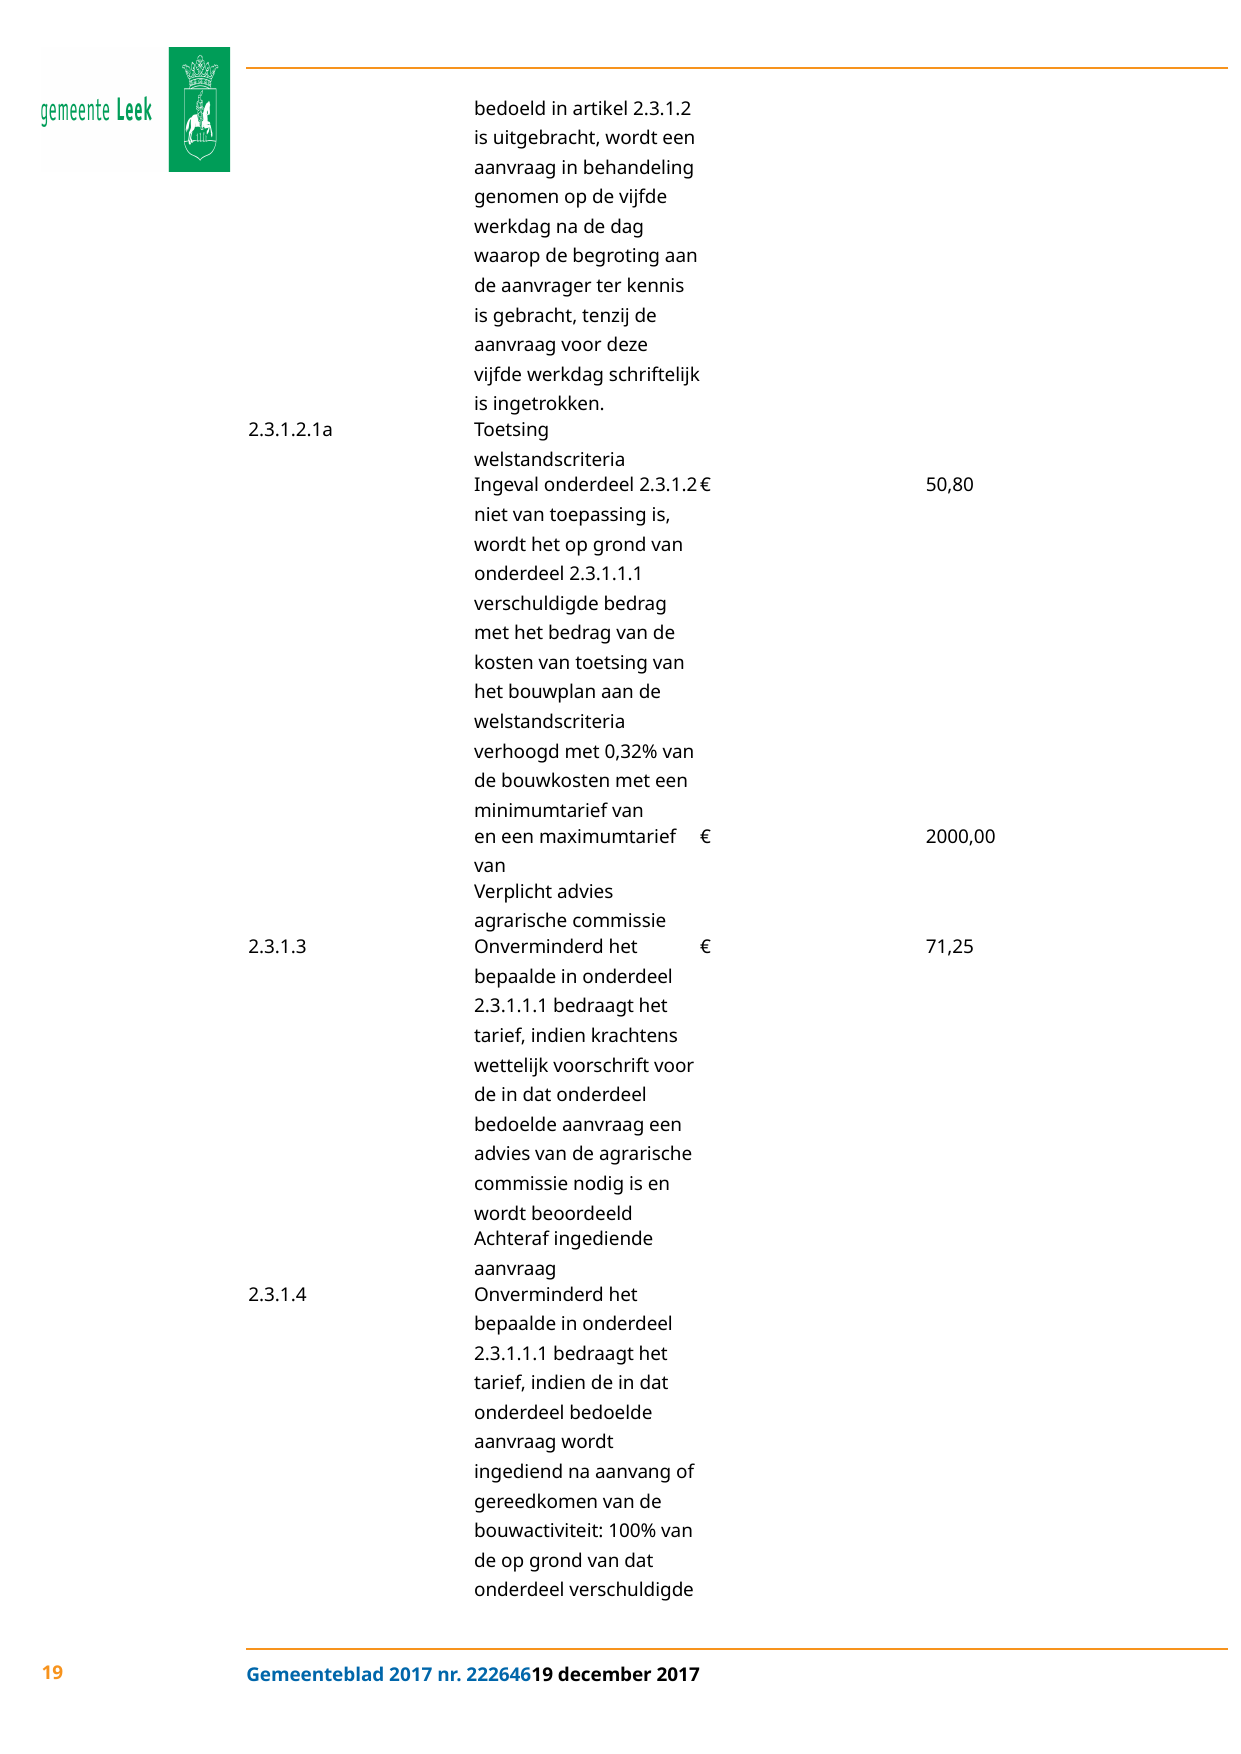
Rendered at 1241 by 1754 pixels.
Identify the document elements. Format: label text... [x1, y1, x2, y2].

table_cell [700, 1281, 926, 1602]
table_cell Ingeval onderdeel 2.3.1.2 niet van toepassing is, wordt het op grond van onderdeel 2.3.1.1.1 verschuldigde bedrag met het bedrag van de kosten van toetsing van het bouwplan aan de welstandscriteria verhoogd met 0,32% van de bouwkosten met een minimumtarief van [474, 472, 700, 823]
table_cell 50,80 [926, 472, 1152, 823]
table_cell [700, 1225, 926, 1281]
table_cell 2.3.1.2.1a [248, 416, 474, 472]
table_cell [248, 95, 474, 416]
table_cell en een maximumtarief van [474, 823, 700, 878]
table_cell [700, 878, 926, 933]
table_cell € [700, 934, 926, 1225]
table_cell [248, 1225, 474, 1281]
table_cell Verplicht advies agrarische commissie [474, 878, 700, 933]
table_cell € [700, 472, 926, 823]
table_cell 2.3.1.3 [248, 934, 474, 1225]
table_cell € [700, 823, 926, 878]
table_cell [926, 1225, 1152, 1281]
table_cell Onverminderd het bepaalde in onderdeel 2.3.1.1.1 bedraagt het tarief, indien de in dat onderdeel bedoelde aanvraag wordt ingediend na aanvang of gereedkomen van de bouwactiviteit: 100% van de op grond van dat onderdeel verschuldigde [474, 1281, 700, 1602]
table_cell [700, 95, 926, 416]
table_cell 2000,00 [926, 823, 1152, 878]
table_cell [926, 1281, 1152, 1602]
table_cell [926, 416, 1152, 472]
table_cell Onverminderd het bepaalde in onderdeel 2.3.1.1.1 bedraagt het tarief, indien krachtens wettelijk voorschrift voor de in dat onderdeel bedoelde aanvraag een advies van de agrarische commissie nodig is en wordt beoordeeld [474, 934, 700, 1225]
picture [41, 47, 231, 172]
table_cell [926, 878, 1152, 933]
table_cell [248, 878, 474, 933]
table_cell [248, 472, 474, 823]
table_cell [700, 416, 926, 472]
table_cell bedoeld in artikel 2.3.1.2 is uitgebracht, wordt een aanvraag in behandeling genomen op de vijfde werkdag na de dag waarop de begroting aan de aanvrager ter kennis is gebracht, tenzij de aanvraag voor deze vijfde werkdag schriftelijk is ingetrokken. [474, 95, 700, 416]
table_cell Achteraf ingediende aanvraag [474, 1225, 700, 1281]
table_cell 71,25 [926, 934, 1152, 1225]
table_cell [926, 95, 1152, 416]
table_cell Toetsing welstandscriteria [474, 416, 700, 472]
table_cell 2.3.1.4 [248, 1281, 474, 1602]
table_cell [248, 823, 474, 878]
